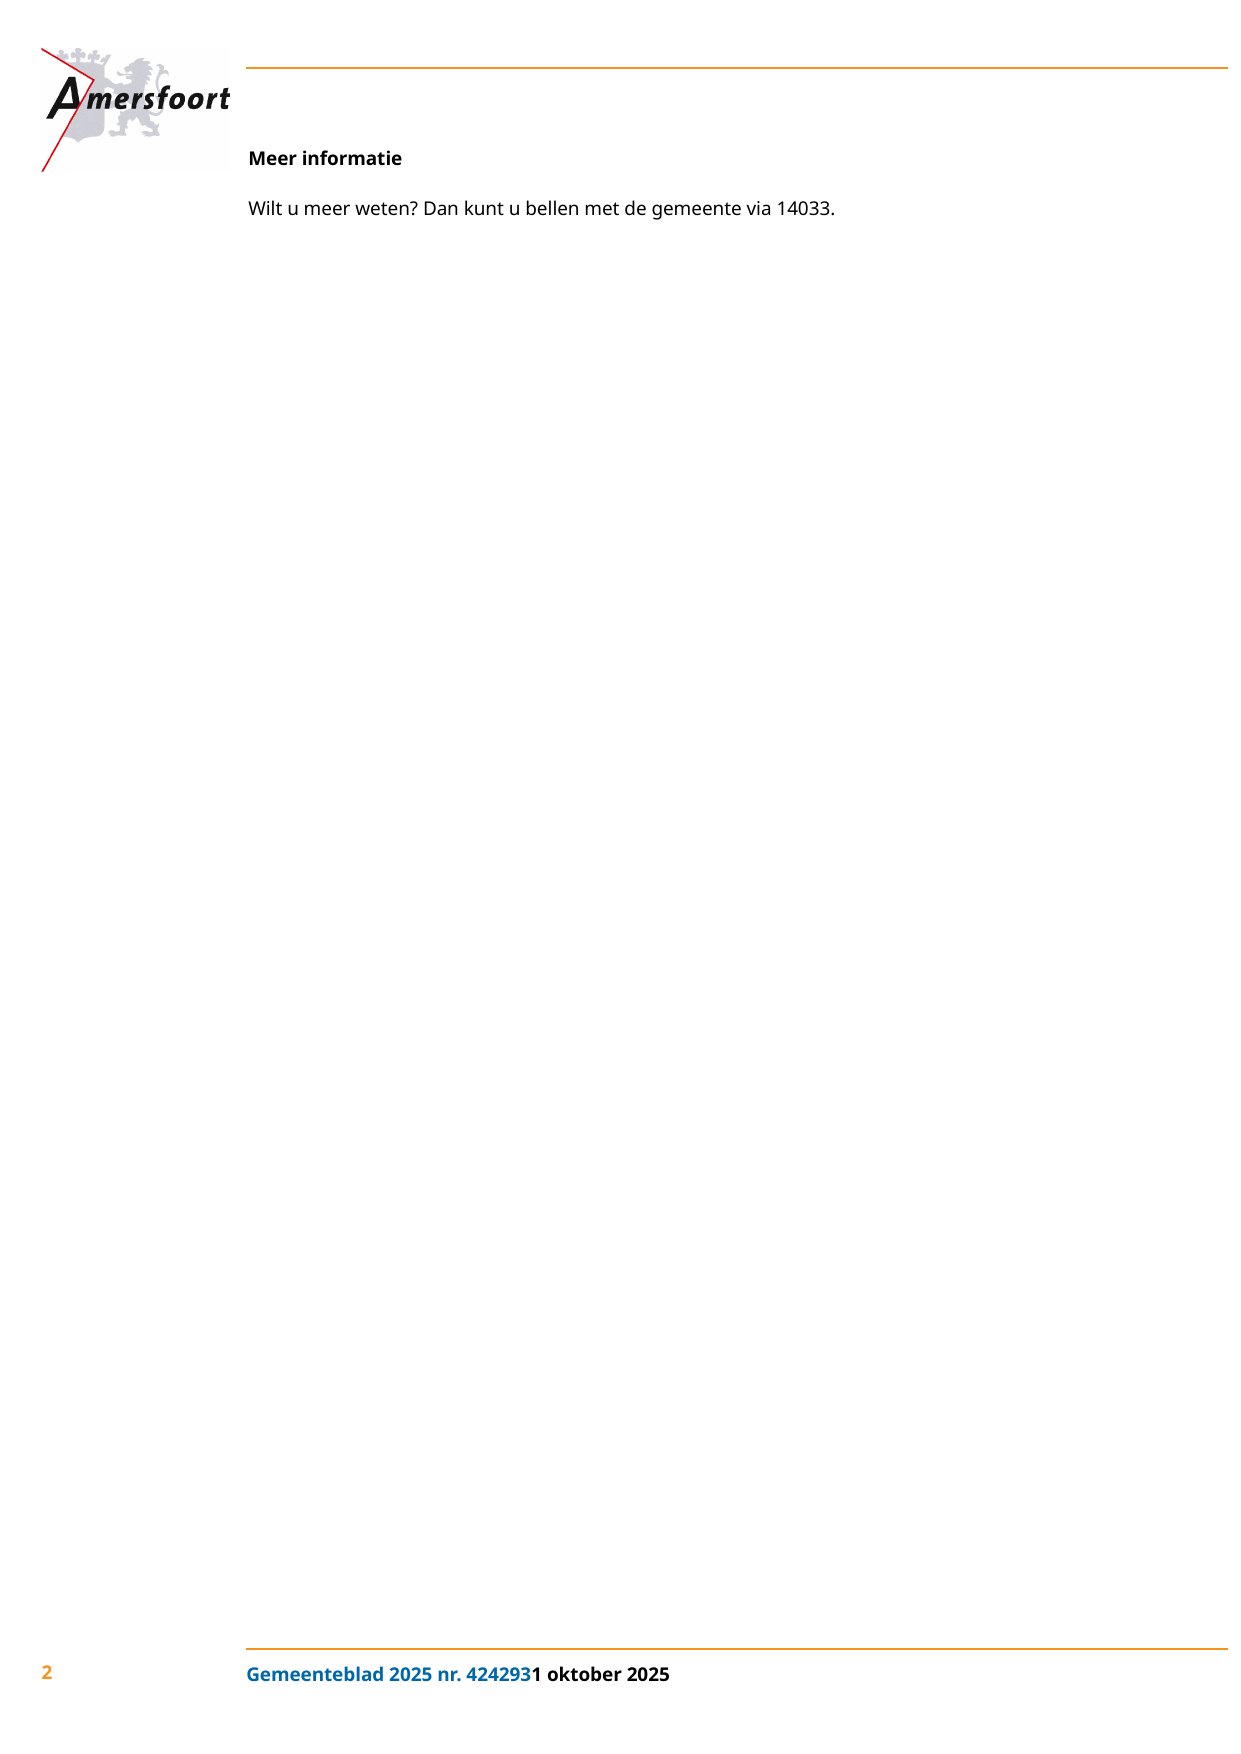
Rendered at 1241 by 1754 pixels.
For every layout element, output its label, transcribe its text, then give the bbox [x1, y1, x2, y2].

text Wilt u meer weten? Dan kunt u bellen met de gemeente via 14033. [248, 196, 1152, 221]
picture [41, 47, 231, 172]
text Meer informatie [248, 145, 1152, 171]
